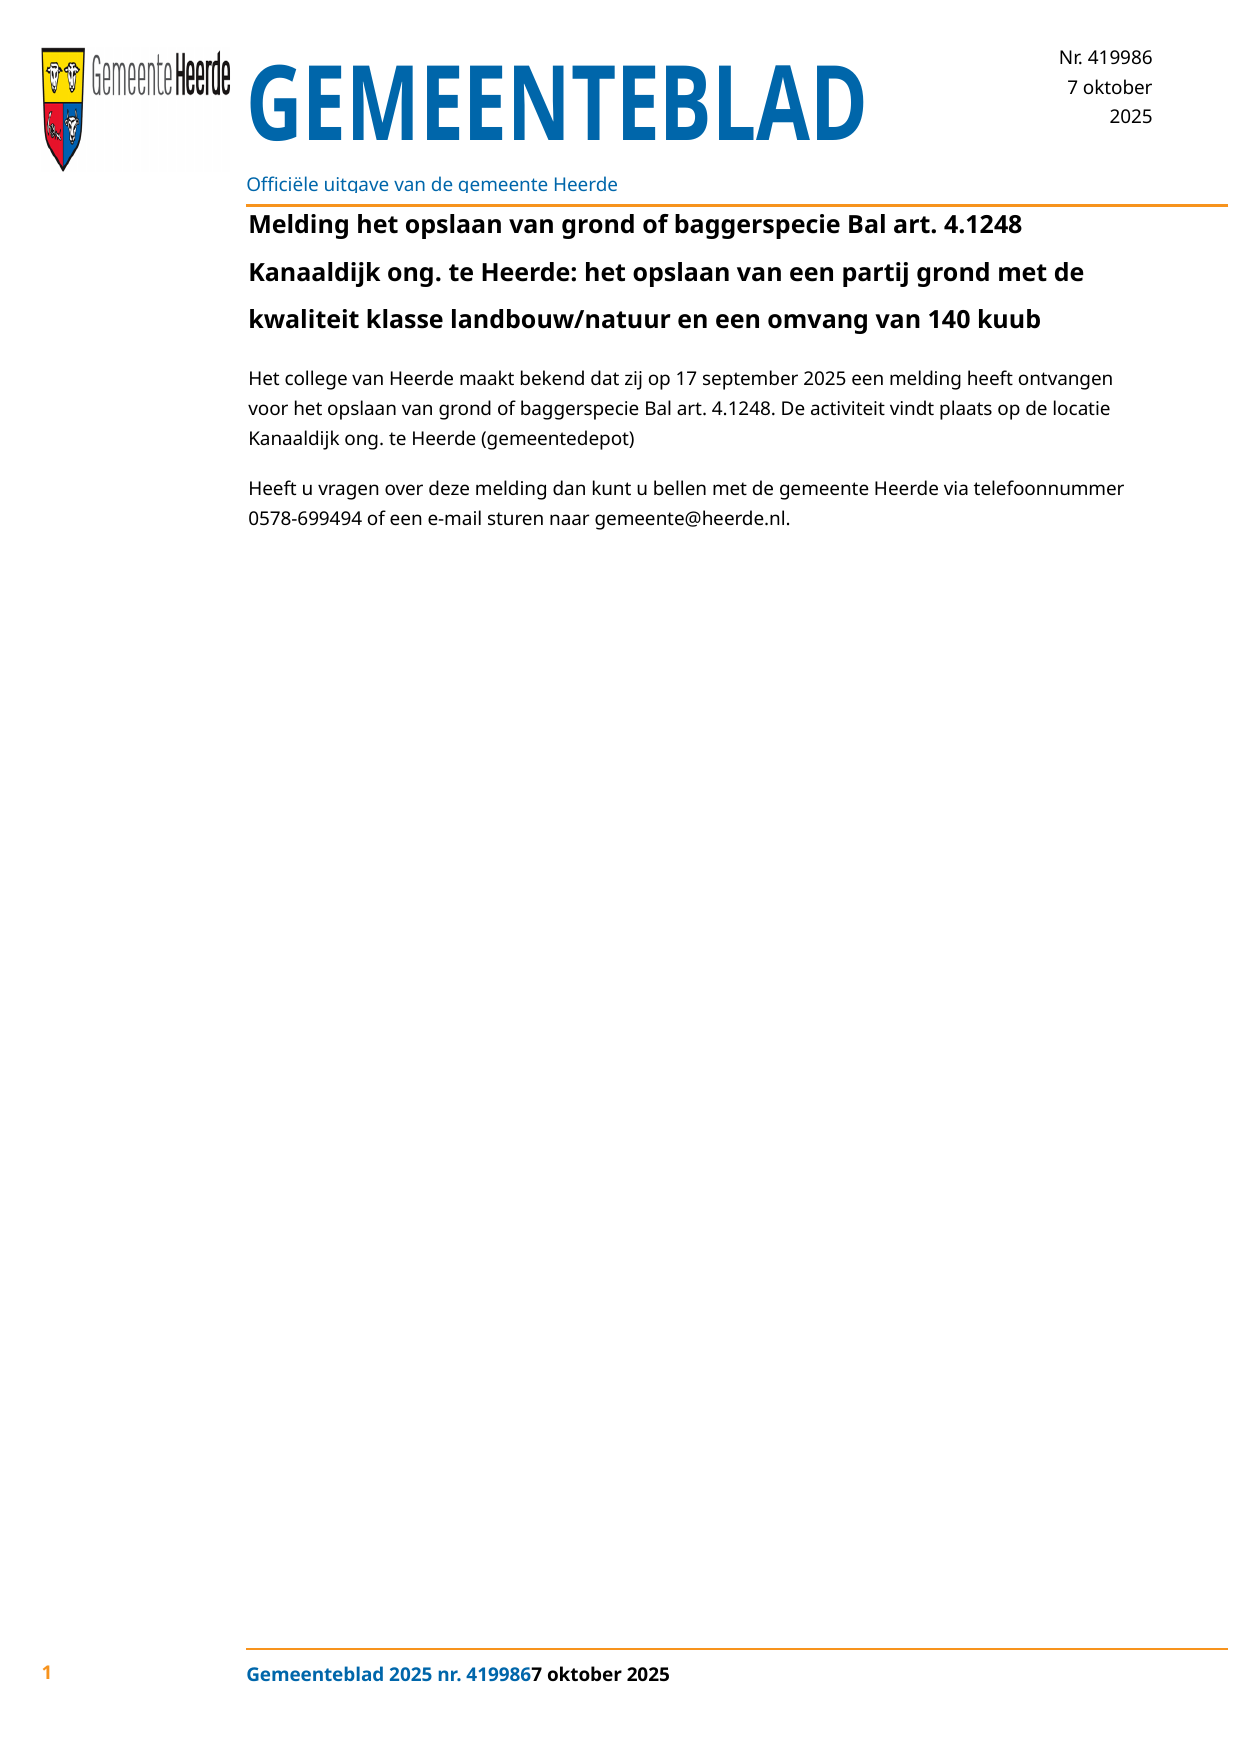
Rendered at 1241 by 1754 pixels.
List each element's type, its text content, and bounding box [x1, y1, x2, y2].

text Het college van Heerde maakt bekend dat zij op 17 september 2025 een melding heeft ontvangen voor het opslaan van grond of baggerspecie Bal art. 4.1248. De activiteit vindt plaats op de locatie Kanaaldijk ong. te Heerde (gemeentedepot) [248, 366, 1152, 450]
text Heeft u vragen over deze melding dan kunt u bellen met de gemeente Heerde via telefoonnummer 0578-699494 of een e-mail sturen naar gemeente@heerde.nl. [248, 475, 1152, 530]
text Melding het opslaan van grond of baggerspecie Bal art. 4.1248 Kanaaldijk ong. te Heerde: het opslaan van een partij grond met de kwaliteit klasse landbouw/natuur en een omvang van 140 kuub [248, 207, 1152, 336]
picture [41, 47, 231, 172]
